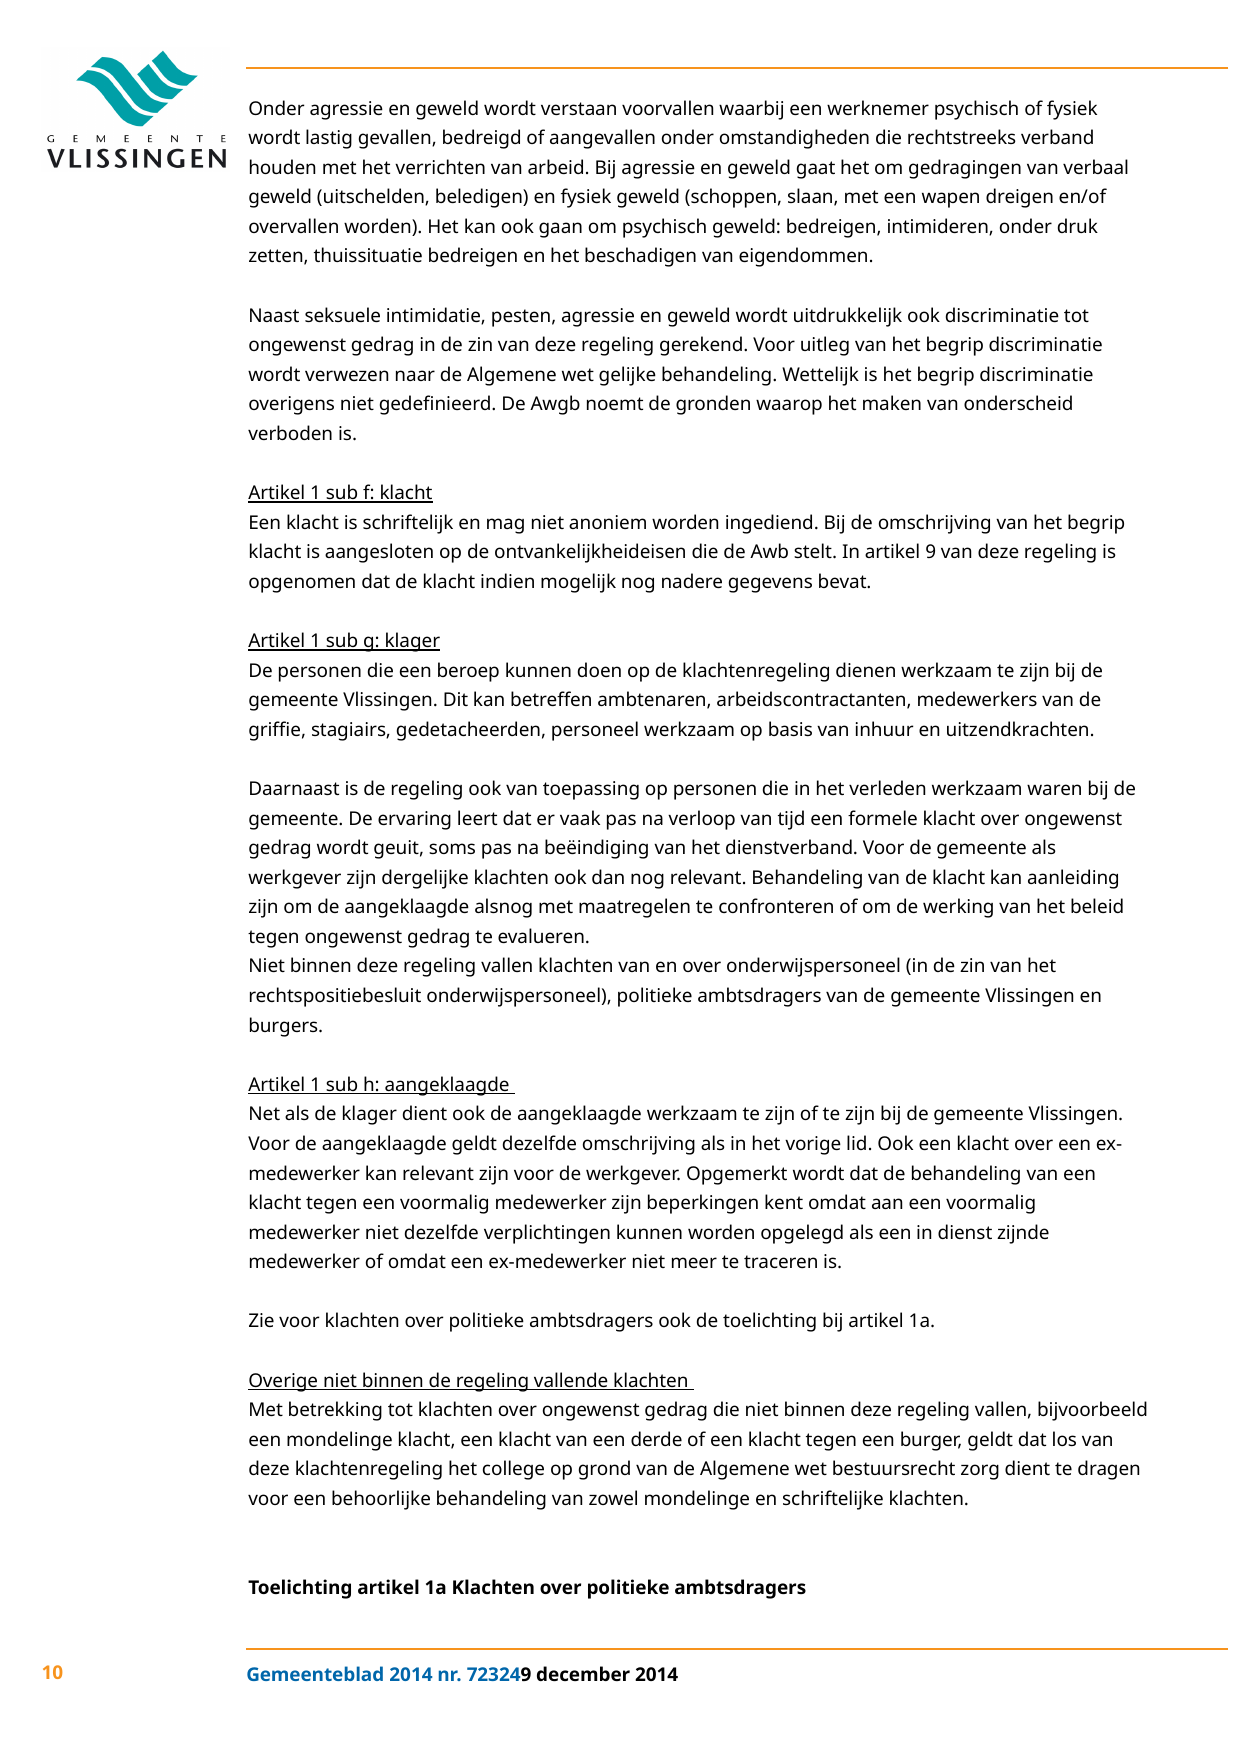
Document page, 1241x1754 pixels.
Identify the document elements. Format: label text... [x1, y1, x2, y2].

text Artikel 1 sub f: klacht [248, 479, 1152, 505]
text Met betrekking tot klachten over ongewenst gedrag die niet binnen deze regeling vallen, bijvoorbeeld een mondelinge klacht, een klacht van een derde of een klacht tegen een burger, geldt dat los van deze klachtenregeling het college op grond van de Algemene wet bestuursrecht zorg dient te dragen voor een behoorlijke behandeling van zowel mondelinge en schriftelijke klachten. [248, 1396, 1152, 1511]
text Overige niet binnen de regeling vallende klachten [248, 1367, 1152, 1393]
text Zie voor klachten over politieke ambtsdragers ook de toelichting bij artikel 1a. [248, 1308, 1152, 1333]
text Niet binnen deze regeling vallen klachten van en over onderwijspersoneel (in de zin van het rechtspositiebesluit onderwijspersoneel), politieke ambtsdragers van de gemeente Vlissingen en burgers. [248, 953, 1152, 1038]
text De personen die een beroep kunnen doen op de klachtenregeling dienen werkzaam te zijn bij de gemeente Vlissingen. Dit kan betreffen ambtenaren, arbeidscontractanten, medewerkers van de griffie, stagiairs, gedetacheerden, personeel werkzaam op basis van inhuur en uitzendkrachten. [248, 657, 1152, 742]
text Net als de klager dient ook de aangeklaagde werkzaam te zijn of te zijn bij de gemeente Vlissingen. Voor de aangeklaagde geldt dezelfde omschrijving als in het vorige lid. Ook een klacht over een ex-medewerker kan relevant zijn voor de werkgever. Opgemerkt wordt dat de behandeling van een klacht tegen een voormalig medewerker zijn beperkingen kent omdat aan een voormalig medewerker niet dezelfde verplichtingen kunnen worden opgelegd als een in dienst zijnde medewerker of omdat een ex-medewerker niet meer te traceren is. [248, 1101, 1152, 1274]
text Artikel 1 sub h: aangeklaagde [248, 1071, 1152, 1097]
text Toelichting artikel 1a Klachten over politieke ambtsdragers [248, 1574, 1152, 1600]
text Onder agressie en geweld wordt verstaan voorvallen waarbij een werknemer psychisch of fysiek wordt lastig gevallen, bedreigd of aangevallen onder omstandigheden die rechtstreeks verband houden met het verrichten van arbeid. Bij agressie en geweld gaat het om gedragingen van verbaal geweld (uitschelden, beledigen) en fysiek geweld (schoppen, slaan, met een wapen dreigen en/of overvallen worden). Het kan ook gaan om psychisch geweld: bedreigen, intimideren, onder druk zetten, thuissituatie bedreigen en het beschadigen van eigendommen. [248, 95, 1152, 268]
text Naast seksuele intimidatie, pesten, agressie en geweld wordt uitdrukkelijk ook discriminatie tot ongewenst gedrag in de zin van deze regeling gerekend. Voor uitleg van het begrip discriminatie wordt verwezen naar de Algemene wet gelijke behandeling. Wettelijk is het begrip discriminatie overigens niet gedefinieerd. De Awgb noemt de gronden waarop het maken van onderscheid verboden is. [248, 302, 1152, 446]
text Artikel 1 sub g: klager [248, 627, 1152, 653]
picture [41, 47, 231, 172]
text Daarnaast is de regeling ook van toepassing op personen die in het verleden werkzaam waren bij de gemeente. De ervaring leert dat er vaak pas na verloop van tijd een formele klacht over ongewenst gedrag wordt geuit, soms pas na beëindiging van het dienstverband. Voor de gemeente als werkgever zijn dergelijke klachten ook dan nog relevant. Behandeling van de klacht kan aanleiding zijn om de aangeklaagde alsnog met maatregelen te confronteren of om de werking van het beleid tegen ongewenst gedrag te evalueren. [248, 775, 1152, 949]
text Een klacht is schriftelijk en mag niet anoniem worden ingediend. Bij de omschrijving van het begrip klacht is aangesloten op de ontvankelijkheideisen die de Awb stelt. In artikel 9 van deze regeling is opgenomen dat de klacht indien mogelijk nog nadere gegevens bevat. [248, 509, 1152, 594]
